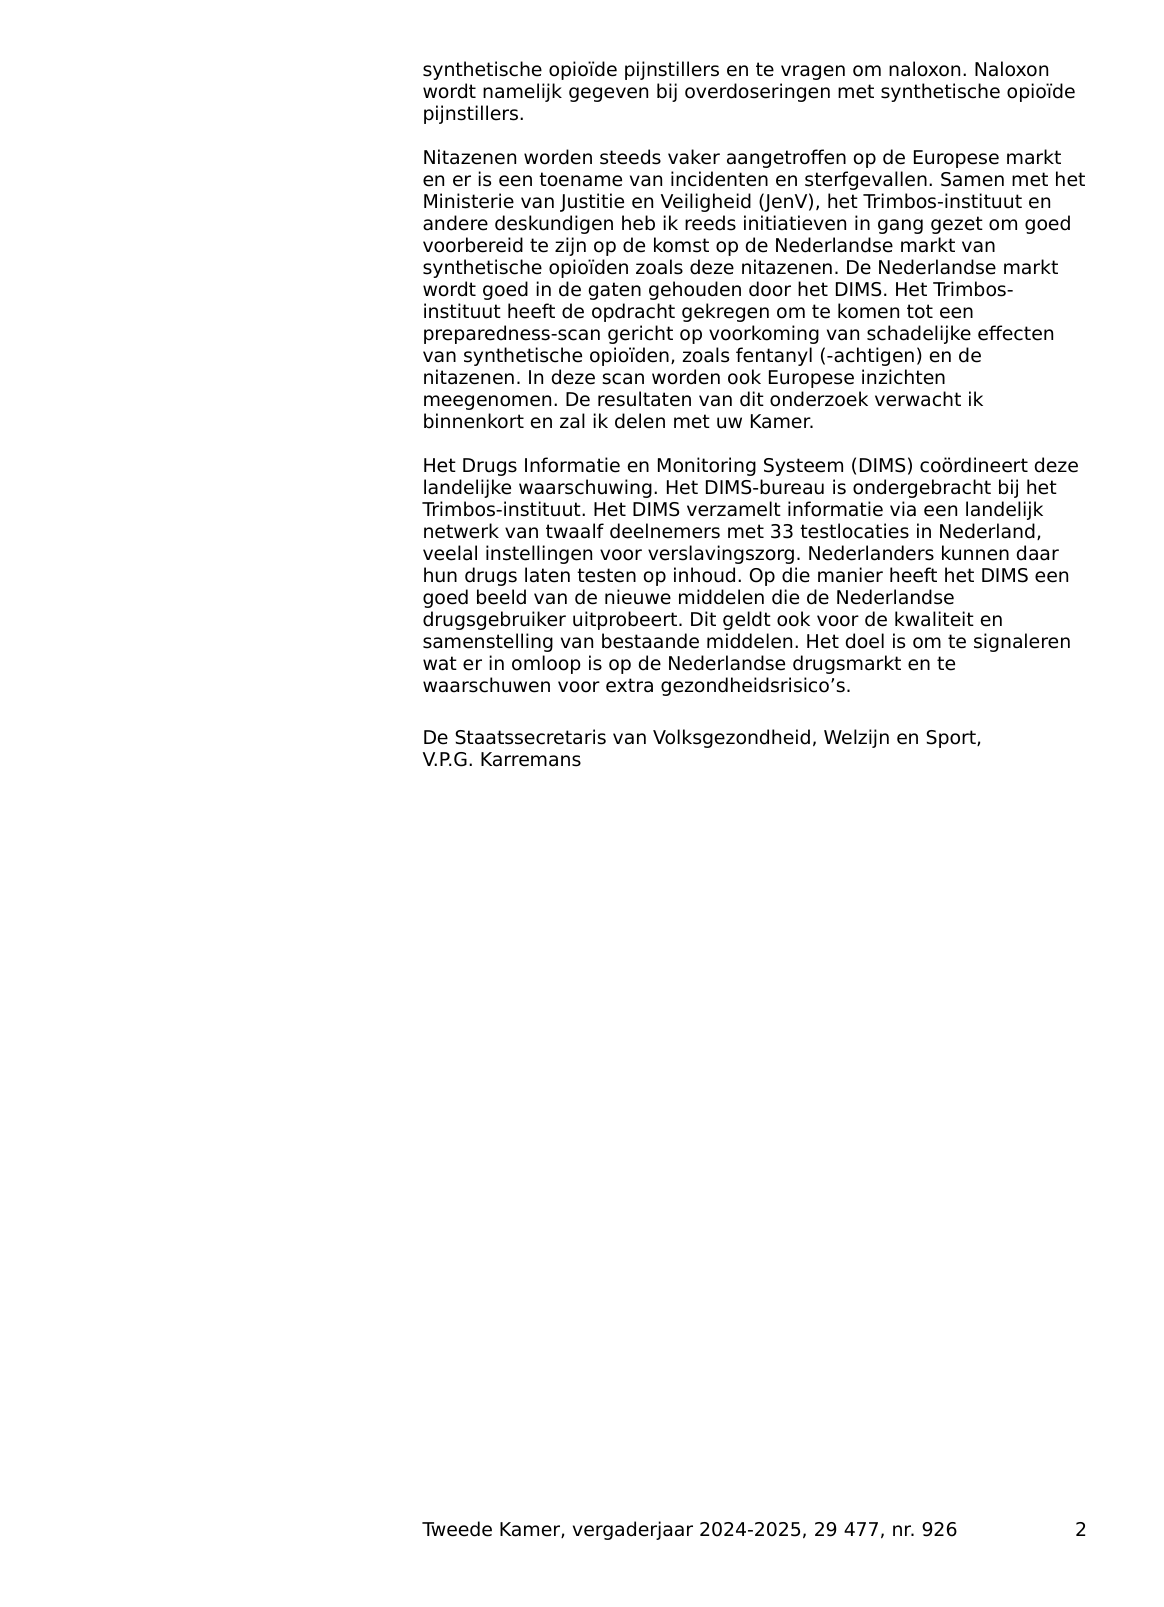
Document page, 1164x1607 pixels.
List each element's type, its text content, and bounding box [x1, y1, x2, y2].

text Nitazenen worden steeds vaker aangetroffen op de Europese markt en er is een toename van incidenten en sterfgevallen. Samen met het Ministerie van Justitie en Veiligheid (JenV), het Trimbos-instituut en andere deskundigen heb ik reeds initiatieven in gang gezet om goed voorbereid te zijn op de komst op de Nederlandse markt van synthetische opioïden zoals deze nitazenen. De Nederlandse markt wordt goed in de gaten gehouden door het DIMS. Het Trimbos-instituut heeft de opdracht gekregen om te komen tot een preparedness-scan gericht op voorkoming van schadelijke effecten van synthetische opioïden, zoals fentanyl (-achtigen) en de nitazenen. In deze scan worden ook Europese inzichten meegenomen. De resultaten van dit onderzoek verwacht ik binnenkort en zal ik delen met uw Kamer. [422, 147, 1087, 433]
text synthetische opioïde pijnstillers en te vragen om naloxon. Naloxon wordt namelijk gegeven bij overdoseringen met synthetische opioïde pijnstillers. [422, 59, 1087, 125]
text De Staatssecretaris van Volksgezondheid, Welzijn en Sport, V.P.G. Karremans [422, 727, 1087, 771]
text Het Drugs Informatie en Monitoring Systeem (DIMS) coördineert deze landelijke waarschuwing. Het DIMS-bureau is ondergebracht bij het Trimbos-instituut. Het DIMS verzamelt informatie via een landelijk netwerk van twaalf deelnemers met 33 testlocaties in Nederland, veelal instellingen voor verslavingszorg. Nederlanders kunnen daar hun drugs laten testen op inhoud. Op die manier heeft het DIMS een goed beeld van de nieuwe middelen die de Nederlandse drugsgebruiker uitprobeert. Dit geldt ook voor de kwaliteit en samenstelling van bestaande middelen. Het doel is om te signaleren wat er in omloop is op de Nederlandse drugsmarkt en te waarschuwen voor extra gezondheidsrisico’s. [422, 455, 1087, 697]
